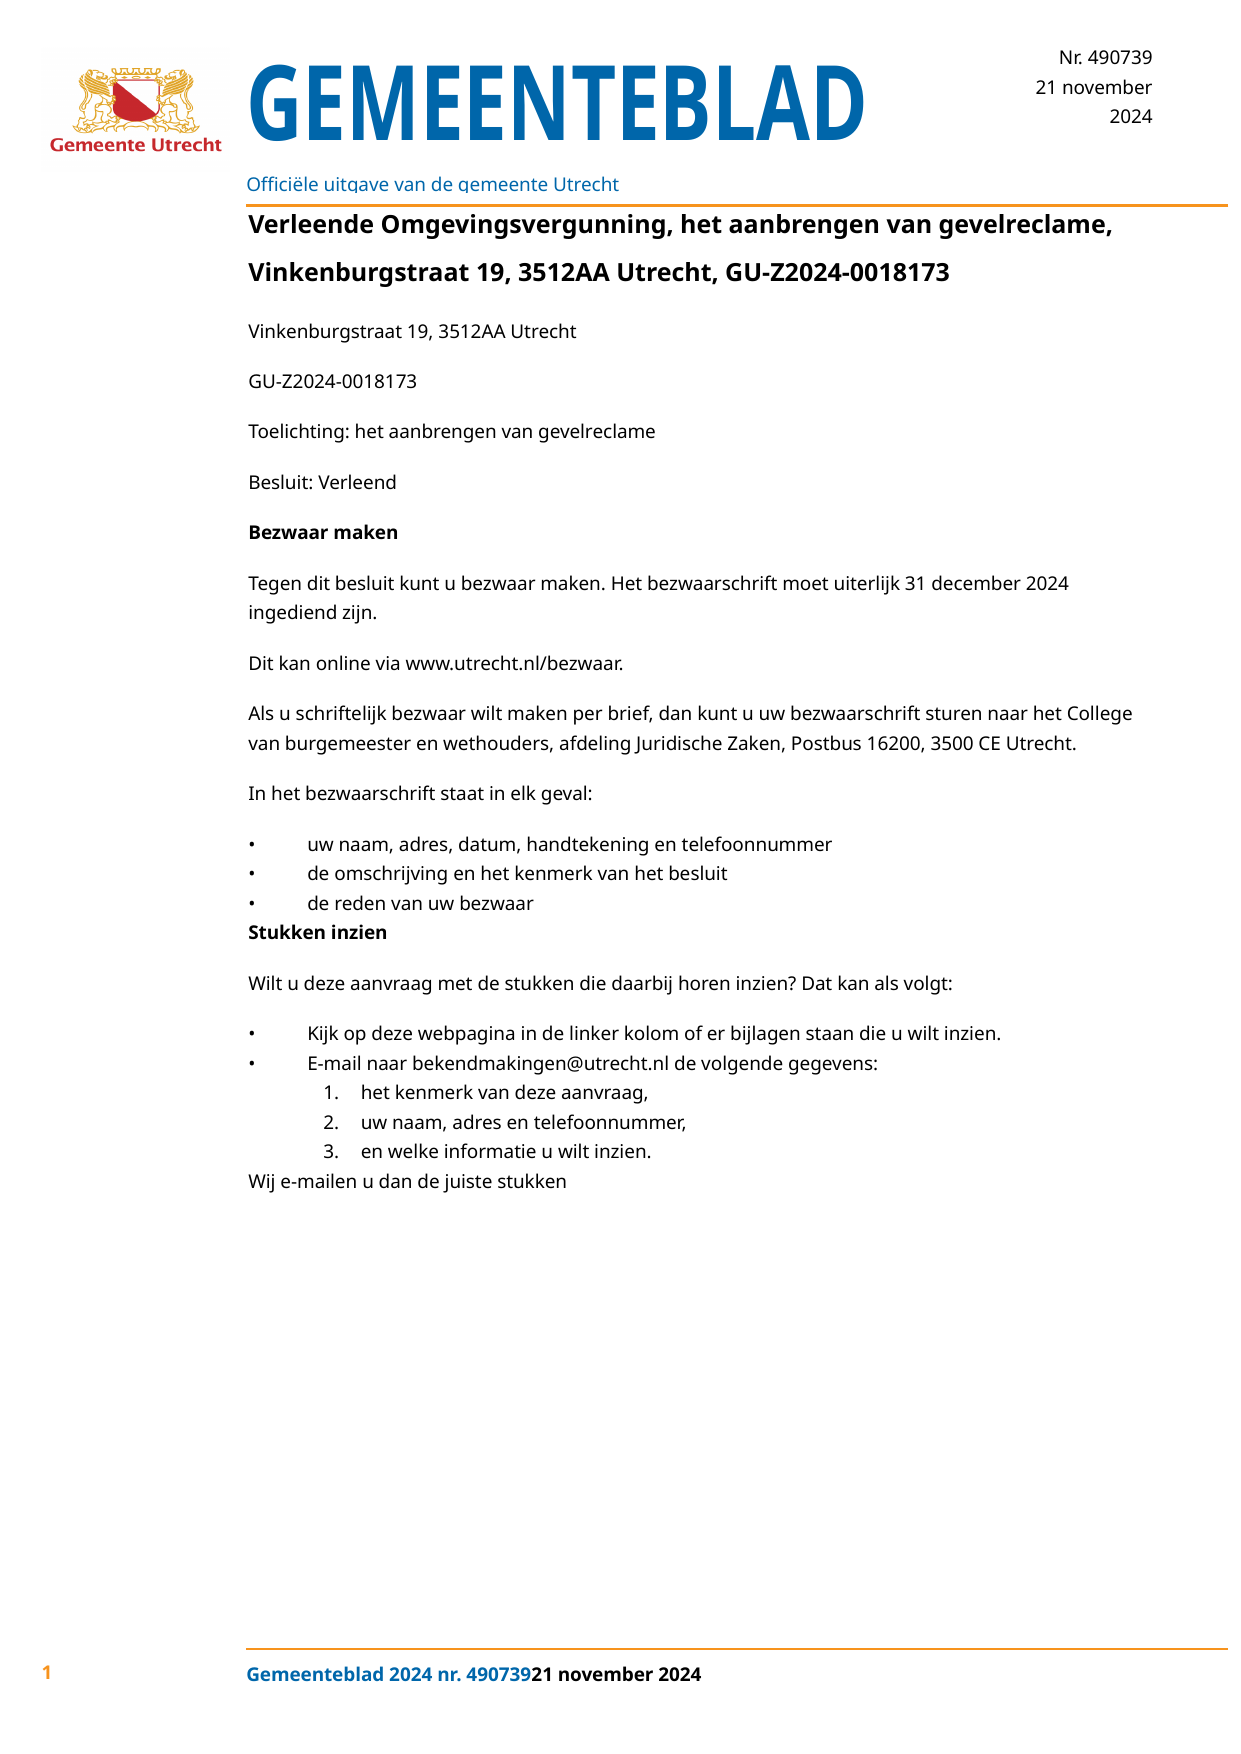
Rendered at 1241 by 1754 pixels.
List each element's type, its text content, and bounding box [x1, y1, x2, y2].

text Wilt u deze aanvraag met de stukken die daarbij horen inzien? Dat kan als volgt: [248, 970, 1152, 996]
text Verleende Omgevingsvergunning, het aanbrengen van gevelreclame, Vinkenburgstraat 19, 3512AA Utrecht, GU-Z2024-0018173 [248, 207, 1152, 288]
text Vinkenburgstraat 19, 3512AA Utrecht [248, 318, 1152, 344]
text GU-Z2024-0018173 [248, 368, 1152, 394]
list het kenmerk van deze aanvraag, [323, 1079, 1152, 1105]
list en welke informatie u wilt inzien. [323, 1139, 1152, 1164]
text Toelichting: het aanbrengen van gevelreclame [248, 419, 1152, 444]
text Bezwaar maken [248, 519, 1152, 545]
list uw naam, adres en telefoonnummer, [323, 1109, 1152, 1135]
list de reden van uw bezwaar [248, 890, 1152, 916]
list Kijk op deze webpagina in de linker kolom of er bijlagen staan die u wilt inzien. [248, 1020, 1152, 1046]
list E-mail naar bekendmakingen@utrecht.nl de volgende gegevens: [248, 1050, 1152, 1076]
picture [41, 47, 231, 172]
text Dit kan online via www.utrecht.nl/bezwaar. [248, 650, 1152, 676]
text Besluit: Verleend [248, 469, 1152, 495]
text In het bezwaarschrift staat in elk geval: [248, 780, 1152, 806]
list de omschrijving en het kenmerk van het besluit [248, 860, 1152, 886]
text Stukken inzien [248, 919, 1152, 945]
text Wij e-mailen u dan de juiste stukken [248, 1168, 1152, 1194]
text Tegen dit besluit kunt u bezwaar maken. Het bezwaarschrift moet uiterlijk 31 december 2024 ingediend zijn. [248, 570, 1152, 625]
list uw naam, adres, datum, handtekening en telefoonnummer [248, 831, 1152, 857]
text Als u schriftelijk bezwaar wilt maken per brief, dan kunt u uw bezwaarschrift sturen naar het College van burgemeester en wethouders, afdeling Juridische Zaken, Postbus 16200, 3500 CE Utrecht. [248, 700, 1152, 756]
